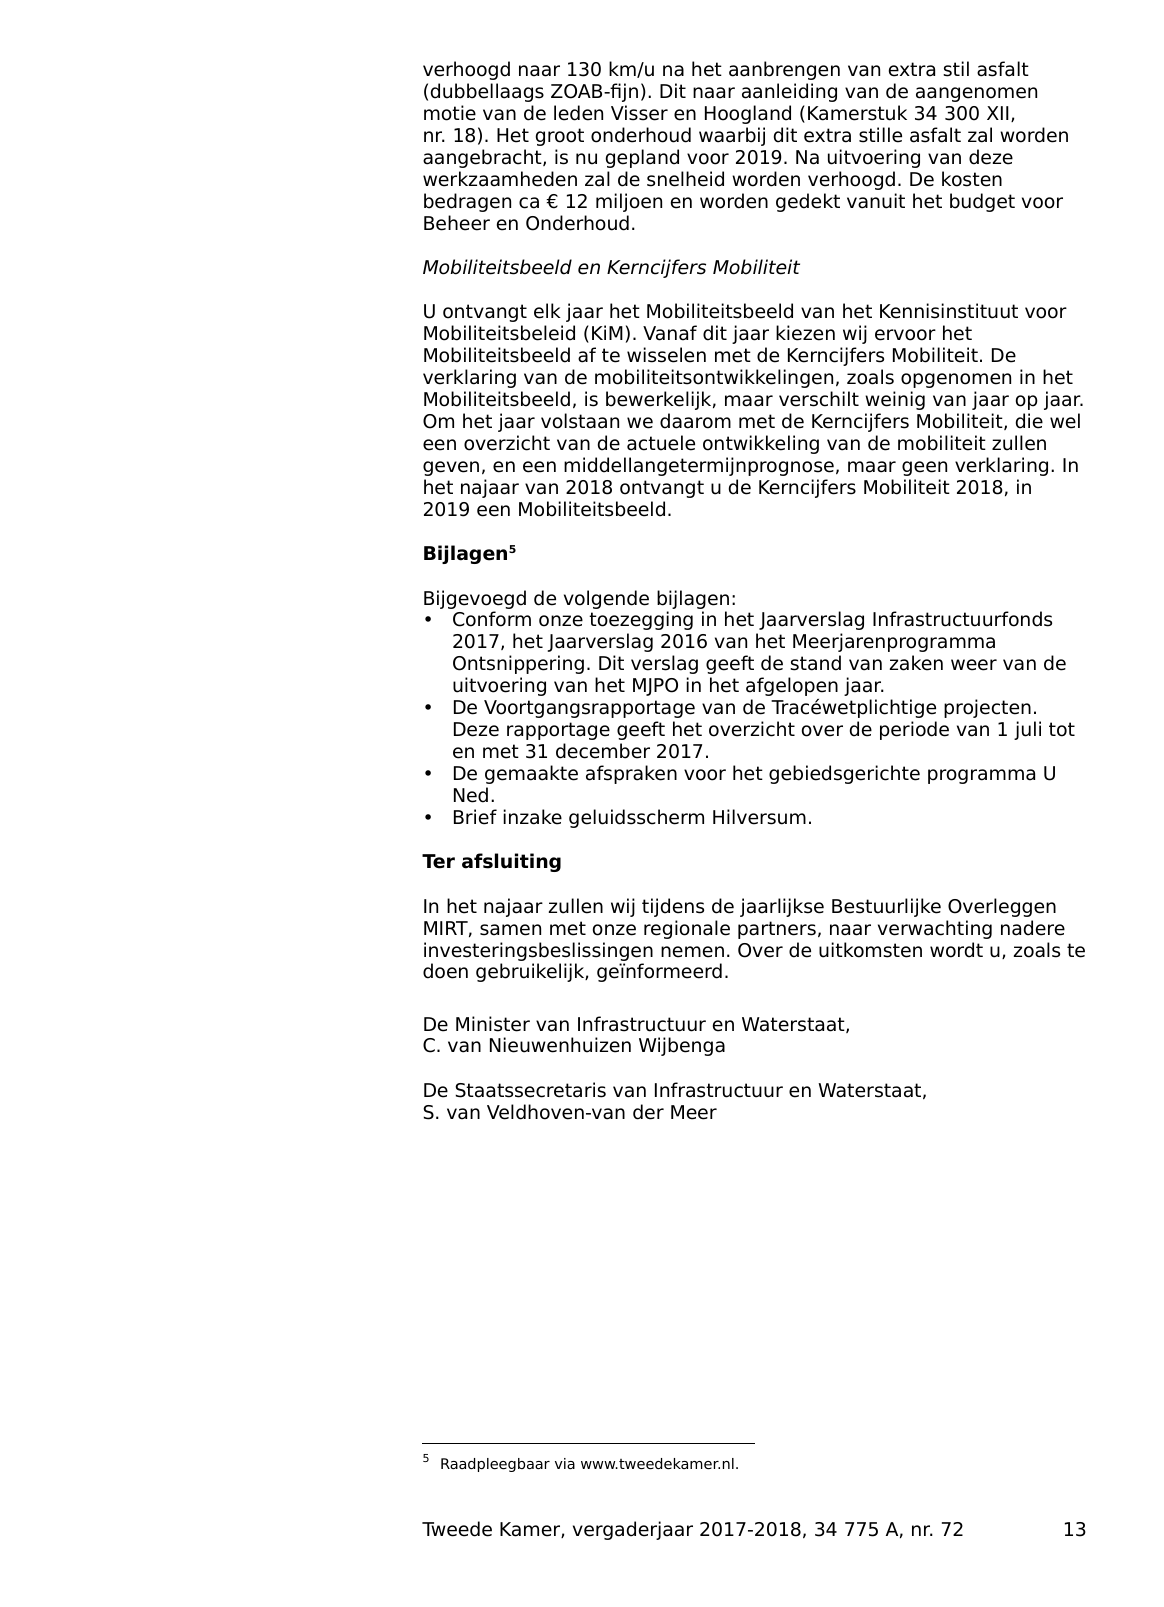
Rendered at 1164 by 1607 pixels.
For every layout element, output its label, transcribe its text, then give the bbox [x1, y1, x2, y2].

text • De Voortgangsrapportage van de Tracéwetplichtige projecten. Deze rapportage geeft het overzicht over de periode van 1 juli tot en met 31 december 2017. [422, 697, 1087, 763]
text • Brief inzake geluidsscherm Hilversum. [422, 807, 1087, 829]
text De Minister van Infrastructuur en Waterstaat, C. van Nieuwenhuizen Wijbenga [422, 1013, 1087, 1057]
text • De gemaakte afspraken voor het gebiedsgerichte programma U Ned. [422, 763, 1087, 807]
text Raadpleegbaar via www.tweedekamer.nl. [422, 1452, 1087, 1474]
text verhoogd naar 130 km/u na het aanbrengen van extra stil asfalt (dubbellaags ZOAB-fijn). Dit naar aanleiding van de aangenomen motie van de leden Visser en Hoogland (Kamerstuk 34 300 XII, nr. 18). Het groot onderhoud waarbij dit extra stille asfalt zal worden aangebracht, is nu gepland voor 2019. Na uitvoering van deze werkzaamheden zal de snelheid worden verhoogd. De kosten bedragen ca € 12 miljoen en worden gedekt vanuit het budget voor Beheer en Onderhoud. [422, 59, 1087, 235]
text Bijgevoegd de volgende bijlagen: [422, 587, 1087, 609]
text De Staatssecretaris van Infrastructuur en Waterstaat, S. van Veldhoven-van der Meer [422, 1079, 1087, 1123]
subtitle Bijlagen [422, 543, 1087, 565]
text U ontvangt elk jaar het Mobiliteitsbeeld van het Kennisinstituut voor Mobiliteitsbeleid (KiM). Vanaf dit jaar kiezen wij ervoor het Mobiliteitsbeeld af te wisselen met de Kerncijfers Mobiliteit. De verklaring van de mobiliteitsontwikkelingen, zoals opgenomen in het Mobiliteitsbeeld, is bewerkelijk, maar verschilt weinig van jaar op jaar. Om het jaar volstaan we daarom met de Kerncijfers Mobiliteit, die wel een overzicht van de actuele ontwikkeling van de mobiliteit zullen geven, en een middellangetermijnprognose, maar geen verklaring. In het najaar van 2018 ontvangt u de Kerncijfers Mobiliteit 2018, in 2019 een Mobiliteitsbeeld. [422, 301, 1087, 521]
text In het najaar zullen wij tijdens de jaarlijkse Bestuurlijke Overleggen MIRT, samen met onze regionale partners, naar verwachting nadere investeringsbeslissingen nemen. Over de uitkomsten wordt u, zoals te doen gebruikelijk, geïnformeerd. [422, 896, 1087, 983]
subtitle Ter afsluiting [422, 851, 1087, 873]
text • Conform onze toezegging in het Jaarverslag Infrastructuurfonds 2017, het Jaarverslag 2016 van het Meerjarenprogramma Ontsnippering. Dit verslag geeft de stand van zaken weer van de uitvoering van het MJPO in het afgelopen jaar. [422, 609, 1087, 697]
subtitle Mobiliteitsbeeld en Kerncijfers Mobiliteit [422, 257, 1087, 279]
